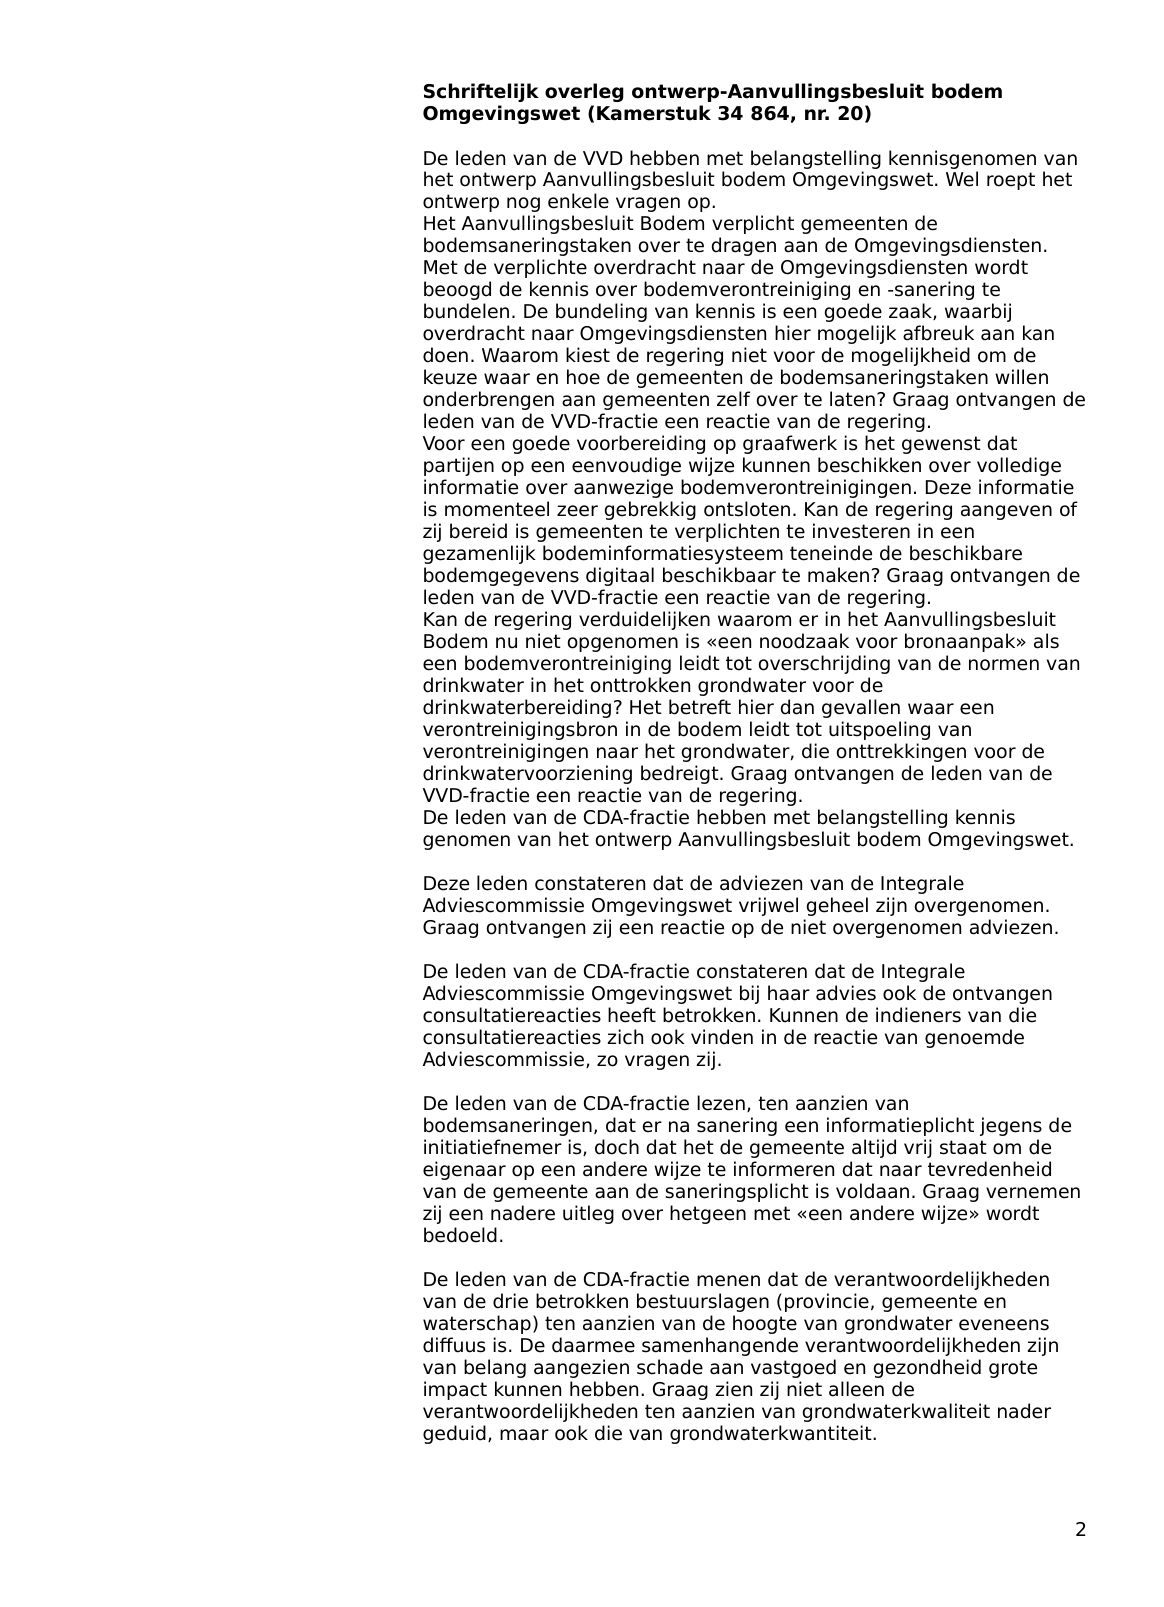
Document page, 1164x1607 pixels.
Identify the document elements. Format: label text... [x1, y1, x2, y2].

text De leden van de CDA-fractie constateren dat de Integrale Adviescommissie Omgevingswet bij haar advies ook de ontvangen consultatiereacties heeft betrokken. Kunnen de indieners van die consultatiereacties zich ook vinden in de reactie van genoemde Adviescommissie, zo vragen zij. [422, 961, 1087, 1071]
text Kan de regering verduidelijken waarom er in het Aanvullingsbesluit Bodem nu niet opgenomen is «een noodzaak voor bronaanpak» als een bodemverontreiniging leidt tot overschrijding van de normen van drinkwater in het onttrokken grondwater voor de drinkwaterbereiding? Het betreft hier dan gevallen waar een verontreinigingsbron in de bodem leidt tot uitspoeling van verontreinigingen naar het grondwater, die onttrekkingen voor de drinkwatervoorziening bedreigt. Graag ontvangen de leden van de VVD-fractie een reactie van de regering. [422, 609, 1087, 807]
text De leden van de CDA-fractie lezen, ten aanzien van bodemsaneringen, dat er na sanering een informatieplicht jegens de initiatiefnemer is, doch dat het de gemeente altijd vrij staat om de eigenaar op een andere wijze te informeren dat naar tevredenheid van de gemeente aan de saneringsplicht is voldaan. Graag vernemen zij een nadere uitleg over hetgeen met «een andere wijze» wordt bedoeld. [422, 1093, 1087, 1247]
text Het Aanvullingsbesluit Bodem verplicht gemeenten de bodemsaneringstaken over te dragen aan de Omgevingsdiensten. Met de verplichte overdracht naar de Omgevingsdiensten wordt beoogd de kennis over bodemverontreiniging en -sanering te bundelen. De bundeling van kennis is een goede zaak, waarbij overdracht naar Omgevingsdiensten hier mogelijk afbreuk aan kan doen. Waarom kiest de regering niet voor de mogelijkheid om de keuze waar en hoe de gemeenten de bodemsaneringstaken willen onderbrengen aan gemeenten zelf over te laten? Graag ontvangen de leden van de VVD-fractie een reactie van de regering. [422, 213, 1087, 433]
subtitle Schriftelijk overleg ontwerp-Aanvullingsbesluit bodem Omgevingswet (Kamerstuk 34 864, nr. 20) [422, 81, 1087, 125]
text De leden van de VVD hebben met belangstelling kennisgenomen van het ontwerp Aanvullingsbesluit bodem Omgevingswet. Wel roept het ontwerp nog enkele vragen op. [422, 147, 1087, 213]
text Deze leden constateren dat de adviezen van de Integrale Adviescommissie Omgevingswet vrijwel geheel zijn overgenomen. Graag ontvangen zij een reactie op de niet overgenomen adviezen. [422, 873, 1087, 939]
text De leden van de CDA-fractie menen dat de verantwoordelijkheden van de drie betrokken bestuurslagen (provincie, gemeente en waterschap) ten aanzien van de hoogte van grondwater eveneens diffuus is. De daarmee samenhangende verantwoordelijkheden zijn van belang aangezien schade aan vastgoed en gezondheid grote impact kunnen hebben. Graag zien zij niet alleen de verantwoordelijkheden ten aanzien van grondwaterkwaliteit nader geduid, maar ook die van grondwaterkwantiteit. [422, 1269, 1087, 1445]
text Voor een goede voorbereiding op graafwerk is het gewenst dat partijen op een eenvoudige wijze kunnen beschikken over volledige informatie over aanwezige bodemverontreinigingen. Deze informatie is momenteel zeer gebrekkig ontsloten. Kan de regering aangeven of zij bereid is gemeenten te verplichten te investeren in een gezamenlijk bodeminformatiesysteem teneinde de beschikbare bodemgegevens digitaal beschikbaar te maken? Graag ontvangen de leden van de VVD-fractie een reactie van de regering. [422, 433, 1087, 609]
text De leden van de CDA-fractie hebben met belangstelling kennis genomen van het ontwerp Aanvullingsbesluit bodem Omgevingswet. [422, 807, 1087, 851]
